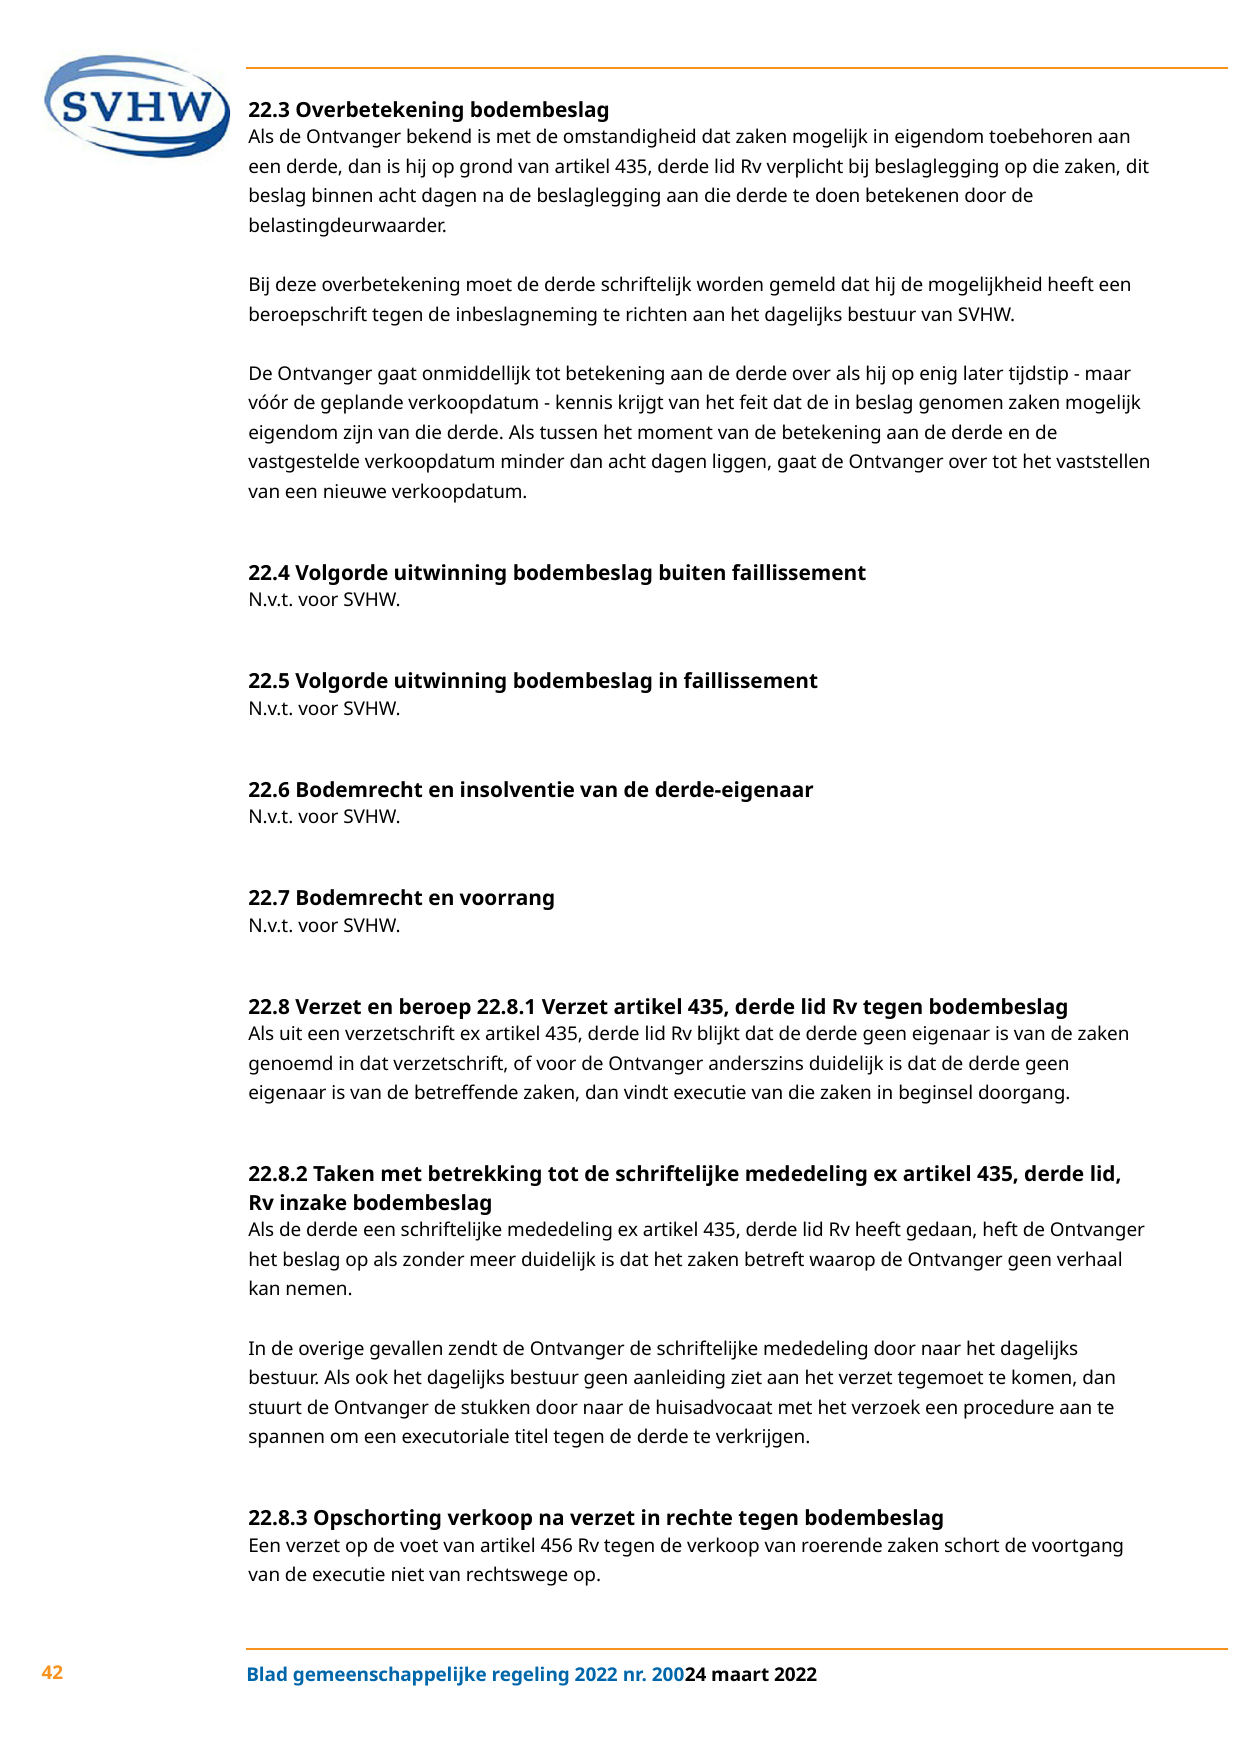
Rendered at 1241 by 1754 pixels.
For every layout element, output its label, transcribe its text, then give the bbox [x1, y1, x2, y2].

text Als uit een verzetschrift ex artikel 435, derde lid Rv blijkt dat de derde geen eigenaar is van de zaken genoemd in dat verzetschrift, of voor de Ontvanger anderszins duidelijk is dat de derde geen eigenaar is van de betreffende zaken, dan vindt executie van die zaken in beginsel doorgang. [248, 1020, 1152, 1105]
text Een verzet op de voet van artikel 456 Rv tegen de verkoop van roerende zaken schort de voortgang van de executie niet van rechtswege op. [248, 1532, 1152, 1587]
text N.v.t. voor SVHW. [248, 695, 1152, 721]
text De Ontvanger gaat onmiddellijk tot betekening aan de derde over als hij op enig later tijdstip - maar vóór de geplande verkoopdatum - kennis krijgt van het feit dat de in beslag genomen zaken mogelijk eigendom zijn van die derde. Als tussen het moment van de betekening aan de derde en de vastgestelde verkoopdatum minder dan acht dagen liggen, gaat de Ontvanger over tot het vaststellen van een nieuwe verkoopdatum. [248, 360, 1152, 504]
text N.v.t. voor SVHW. [248, 912, 1152, 938]
text 22.6 Bodemrecht en insolventie van de derde-eigenaar [248, 775, 1152, 803]
text 22.4 Volgorde uitwinning bodembeslag buiten faillissement [248, 558, 1152, 587]
text 22.7 Bodemrecht en voorrang [248, 883, 1152, 912]
text 22.3 Overbetekening bodembeslag [248, 95, 1152, 123]
text 22.8 Verzet en beroep 22.8.1 Verzet artikel 435, derde lid Rv tegen bodembeslag [248, 992, 1152, 1020]
text N.v.t. voor SVHW. [248, 803, 1152, 829]
text Als de derde een schriftelijke mededeling ex artikel 435, derde lid Rv heeft gedaan, heft de Ontvanger het beslag op als zonder meer duidelijk is dat het zaken betreft waarop de Ontvanger geen verhaal kan nemen. [248, 1216, 1152, 1301]
text N.v.t. voor SVHW. [248, 587, 1152, 612]
text 22.8.2 Taken met betrekking tot de schriftelijke mededeling ex artikel 435, derde lid, Rv inzake bodembeslag [248, 1159, 1152, 1216]
picture [41, 47, 231, 172]
text 22.5 Volgorde uitwinning bodembeslag in faillissement [248, 667, 1152, 695]
text Bij deze overbetekening moet de derde schriftelijk worden gemeld dat hij de mogelijkheid heeft een beroepschrift tegen de inbeslagneming te richten aan het dagelijks bestuur van SVHW. [248, 271, 1152, 326]
text 22.8.3 Opschorting verkoop na verzet in rechte tegen bodembeslag [248, 1503, 1152, 1532]
text Als de Ontvanger bekend is met de omstandigheid dat zaken mogelijk in eigendom toebehoren aan een derde, dan is hij op grond van artikel 435, derde lid Rv verplicht bij beslaglegging op die zaken, dit beslag binnen acht dagen na de beslaglegging aan die derde te doen betekenen door de belastingdeurwaarder. [248, 123, 1152, 238]
text In de overige gevallen zendt de Ontvanger de schriftelijke mededeling door naar het dagelijks bestuur. Als ook het dagelijks bestuur geen aanleiding ziet aan het verzet tegemoet te komen, dan stuurt de Ontvanger de stukken door naar de huisadvocaat met het verzoek een procedure aan te spannen om een executoriale titel tegen de derde te verkrijgen. [248, 1335, 1152, 1449]
